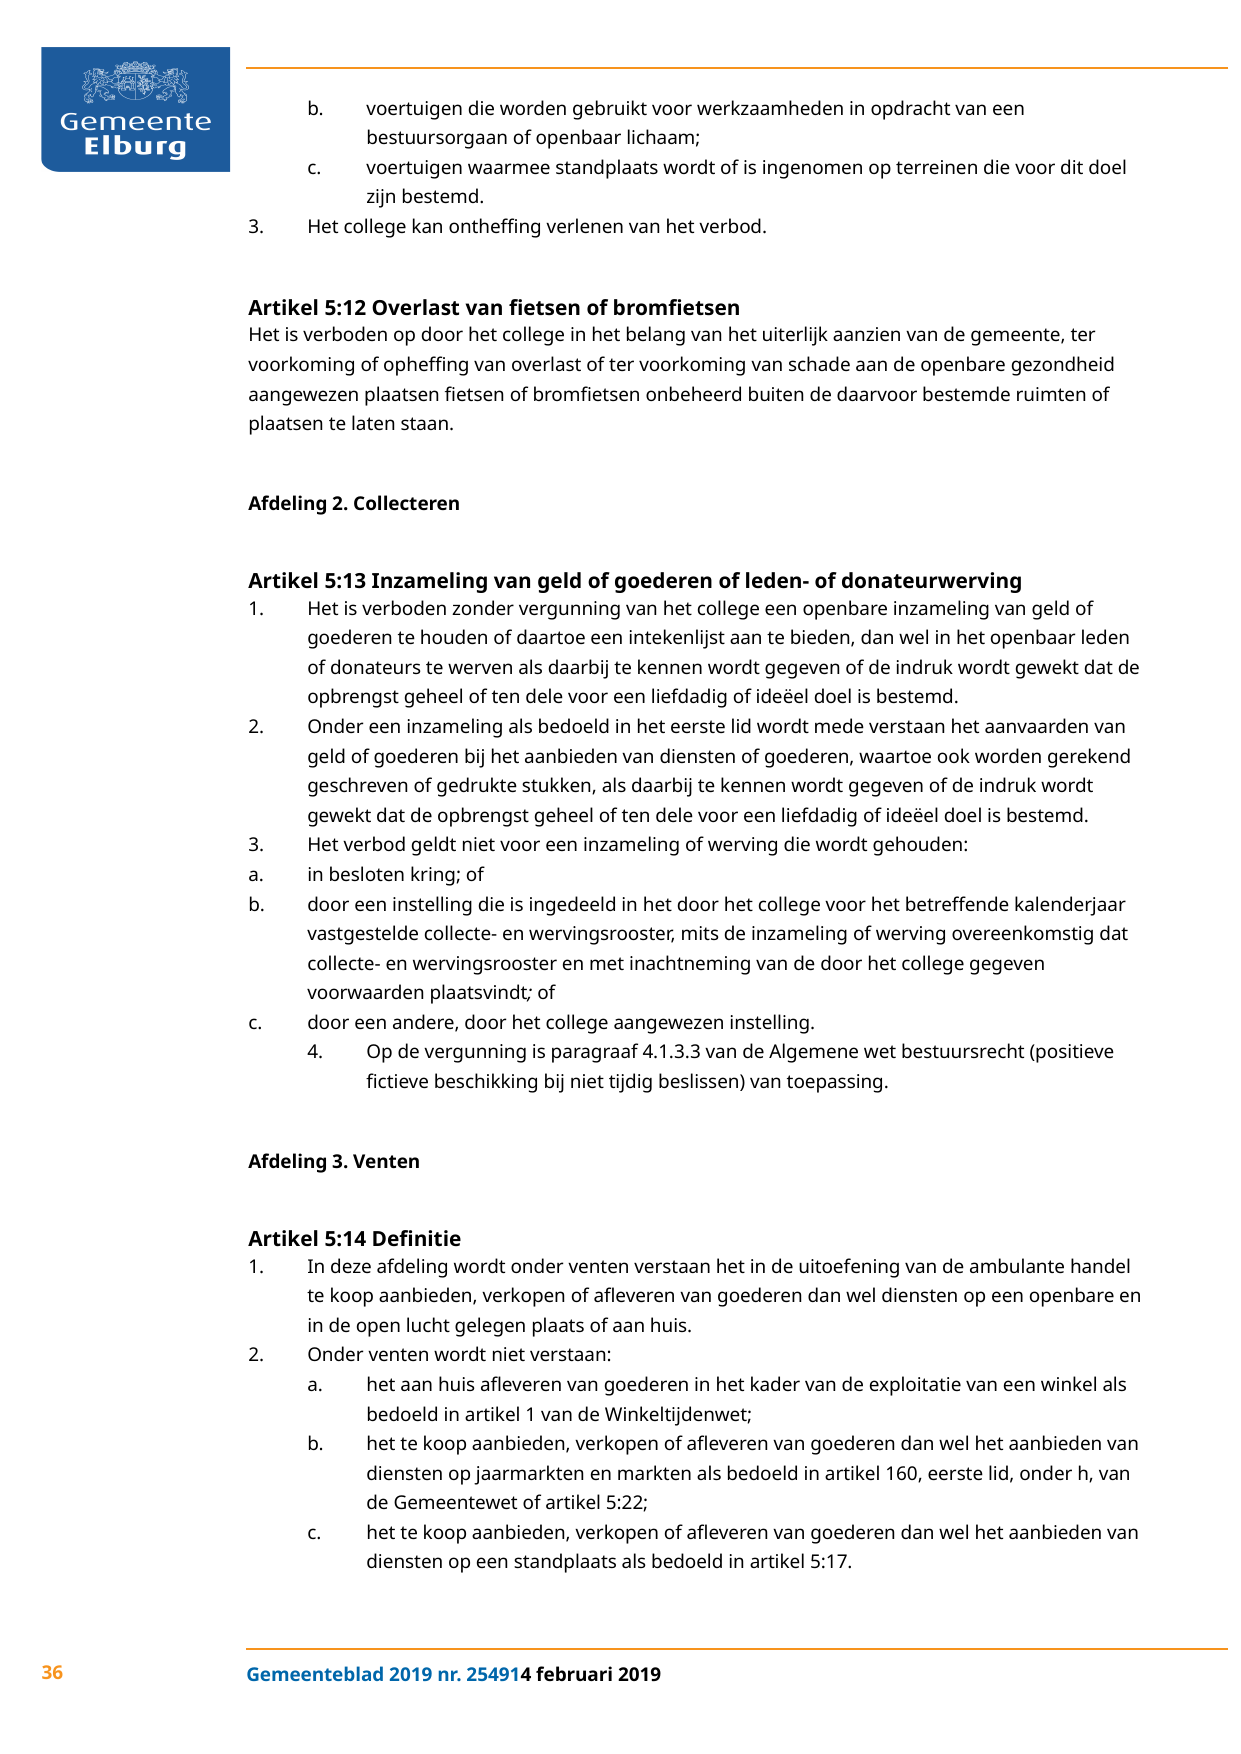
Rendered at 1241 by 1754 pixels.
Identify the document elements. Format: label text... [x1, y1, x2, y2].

list in besloten kring; of [248, 861, 1152, 887]
text Afdeling 2. Collecteren [248, 490, 1152, 516]
list In deze afdeling wordt onder venten verstaan het in de uitoefening van de ambulante handel te koop aanbieden, verkopen of afleveren van goederen dan wel diensten op een openbare en in de open lucht gelegen plaats of aan huis. [248, 1253, 1152, 1338]
list Onder venten wordt niet verstaan: [248, 1342, 1152, 1367]
list voertuigen waarmee standplaats wordt of is ingenomen op terreinen die voor dit doel zijn bestemd. [307, 154, 1152, 209]
text Artikel 5:12 Overlast van fietsen of bromfietsen [248, 293, 1152, 322]
list Op de vergunning is paragraaf 4.1.3.3 van de Algemene wet bestuursrecht (positieve fictieve beschikking bij niet tijdig beslissen) van toepassing. [307, 1039, 1152, 1094]
list voertuigen die worden gebruikt voor werkzaamheden in opdracht van een bestuursorgaan of openbaar lichaam; [307, 95, 1152, 150]
list Het is verboden zonder vergunning van het college een openbare inzameling van geld of goederen te houden of daartoe een intekenlijst aan te bieden, dan wel in het openbaar leden of donateurs te werven als daarbij te kennen wordt gegeven of de indruk wordt gewekt dat de opbrengst geheel of ten dele voor een liefdadig of ideëel doel is bestemd. [248, 595, 1152, 709]
list het aan huis afleveren van goederen in het kader van de exploitatie van een winkel als bedoeld in artikel 1 van de Winkeltijdenwet; [307, 1371, 1152, 1426]
list het te koop aanbieden, verkopen of afleveren van goederen dan wel het aanbieden van diensten op jaarmarkten en markten als bedoeld in artikel 160, eerste lid, onder h, van de Gemeentewet of artikel 5:22; [307, 1430, 1152, 1515]
picture [41, 47, 231, 172]
list Onder een inzameling als bedoeld in het eerste lid wordt mede verstaan het aanvaarden van geld of goederen bij het aanbieden van diensten of goederen, waartoe ook worden gerekend geschreven of gedrukte stukken, als daarbij te kennen wordt gegeven of de indruk wordt gewekt dat de opbrengst geheel of ten dele voor een liefdadig of ideëel doel is bestemd. [248, 713, 1152, 828]
list het te koop aanbieden, verkopen of afleveren van goederen dan wel het aanbieden van diensten op een standplaats als bedoeld in artikel 5:17. [307, 1519, 1152, 1574]
list door een andere, door het college aangewezen instelling. [248, 1009, 1152, 1035]
list door een instelling die is ingedeeld in het door het college voor het betreffende kalenderjaar vastgestelde collecte- en wervingsrooster, mits de inzameling of werving overeenkomstig dat collecte- en wervingsrooster en met inachtneming van de door het college gegeven voorwaarden plaatsvindt; of [248, 891, 1152, 1005]
text Artikel 5:13 Inzameling van geld of goederen of leden- of donateurwerving [248, 566, 1152, 595]
list Het verbod geldt niet voor een inzameling of werving die wordt gehouden: [248, 832, 1152, 857]
text Afdeling 3. Venten [248, 1148, 1152, 1174]
text Het is verboden op door het college in het belang van het uiterlijk aanzien van de gemeente, ter voorkoming of opheffing van overlast of ter voorkoming van schade aan de openbare gezondheid aangewezen plaatsen fietsen of bromfietsen onbeheerd buiten de daarvoor bestemde ruimten of plaatsen te laten staan. [248, 322, 1152, 436]
list Het college kan ontheffing verlenen van het verbod. [248, 213, 1152, 239]
text Artikel 5:14 Definitie [248, 1224, 1152, 1253]
